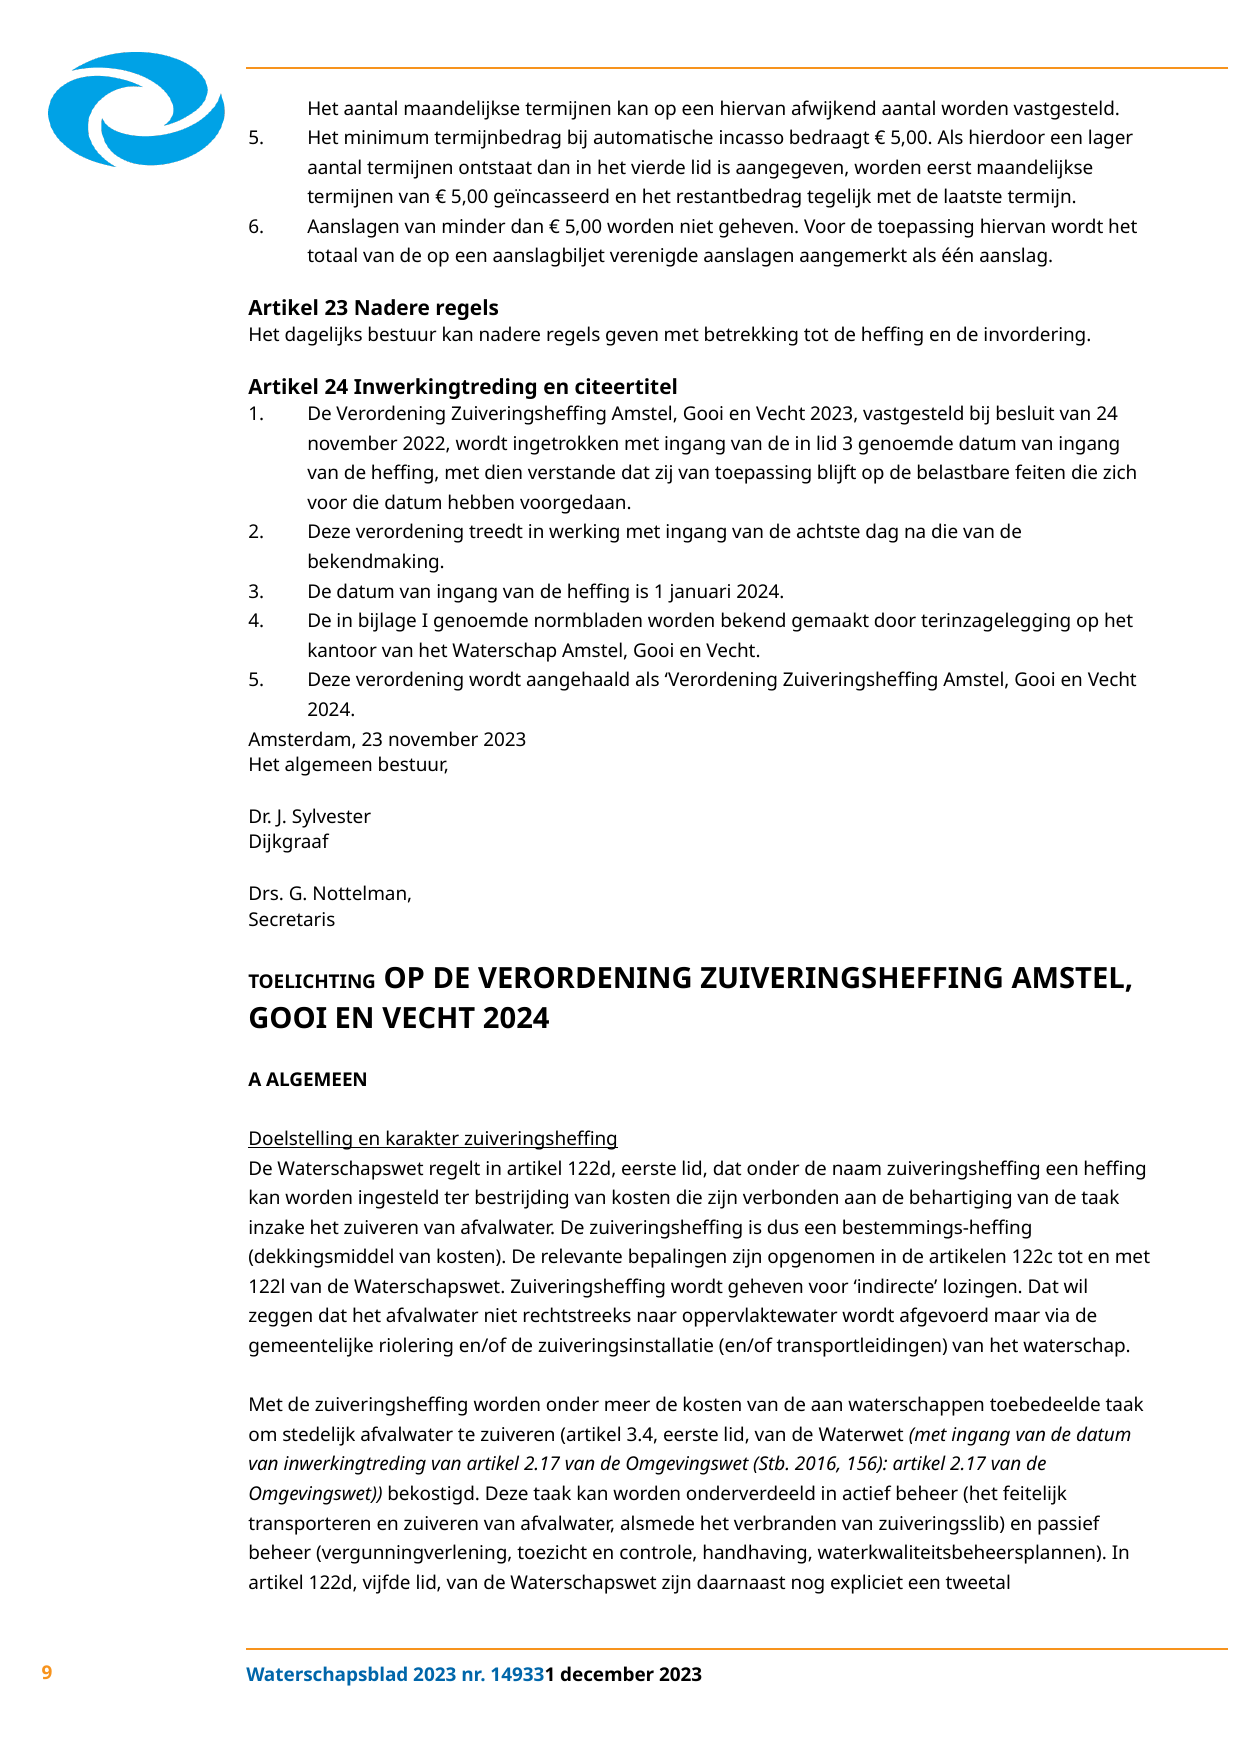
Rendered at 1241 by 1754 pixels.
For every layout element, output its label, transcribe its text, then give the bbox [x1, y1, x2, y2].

list De in bijlage I genoemde normbladen worden bekend gemaakt door terinzagelegging op het kantoor van het Waterschap Amstel, Gooi en Vecht. [248, 607, 1152, 663]
text Artikel 23 Nadere regels [248, 293, 1152, 322]
text Secretaris [248, 906, 1152, 932]
text De Waterschapswet regelt in artikel 122d, eerste lid, dat onder de naam zuiveringsheffing een heffing kan worden ingesteld ter bestrijding van kosten die zijn verbonden aan de behartiging van de taak inzake het zuiveren van afvalwater. De zuiveringsheffing is dus een bestemmings-heffing (dekkingsmiddel van kosten). De relevante bepalingen zijn opgenomen in de artikelen 122c tot en met 122l van de Waterschapswet. Zuiveringsheffing wordt geheven voor ‘indirecte’ lozingen. Dat wil zeggen dat het afvalwater niet rechtstreeks naar oppervlaktewater wordt afgevoerd maar via de gemeentelijke riolering en/of de zuiveringsinstallatie (en/of transportleidingen) van het waterschap. [248, 1155, 1152, 1358]
text TOELICHTING OP DE VERORDENING ZUIVERINGSHEFFING AMSTEL, GOOI EN VECHT 2024 [248, 957, 1152, 1037]
list De Verordening Zuiveringsheffing Amstel, Gooi en Vecht 2023, vastgesteld bij besluit van 24 november 2022, wordt ingetrokken met ingang van de in lid 3 genoemde datum van ingang van de heffing, met dien verstande dat zij van toepassing blijft op de belastbare feiten die zich voor die datum hebben voorgedaan. [248, 400, 1152, 515]
text Drs. G. Nottelman, [248, 880, 1152, 906]
picture [41, 47, 231, 172]
text Het algemeen bestuur, [248, 752, 1152, 777]
text Artikel 24 Inwerkingtreding en citeertitel [248, 372, 1152, 400]
text Dijkgraaf [248, 829, 1152, 854]
text Amsterdam, 23 november 2023 [248, 726, 1152, 752]
list Het aantal maandelijkse termijnen kan op een hiervan afwijkend aantal worden vastgesteld. [248, 95, 1152, 121]
text Met de zuiveringsheffing worden onder meer de kosten van de aan waterschappen toebedeelde taak om stedelijk afvalwater te zuiveren (artikel 3.4, eerste lid, van de Waterwet (met ingang van de datum van inwerkingtreding van artikel 2.17 van de Omgevingswet (Stb. 2016, 156): artikel 2.17 van de Omgevingswet)) bekostigd. Deze taak kan worden onderverdeeld in actief beheer (het feitelijk transporteren en zuiveren van afvalwater, alsmede het verbranden van zuiveringsslib) en passief beheer (vergunningverlening, toezicht en controle, handhaving, waterkwaliteitsbeheersplannen). In artikel 122d, vijfde lid, van de Waterschapswet zijn daarnaast nog expliciet een tweetal [248, 1391, 1152, 1594]
list Deze verordening treedt in werking met ingang van de achtste dag na die van de bekendmaking. [248, 519, 1152, 574]
text Doelstelling en karakter zuiveringsheffing [248, 1125, 1152, 1151]
text A ALGEMEEN [248, 1066, 1152, 1092]
list Het minimum termijnbedrag bij automatische incasso bedraagt € 5,00. Als hierdoor een lager aantal termijnen ontstaat dan in het vierde lid is aangegeven, worden eerst maandelijkse termijnen van € 5,00 geïncasseerd en het restantbedrag tegelijk met de laatste termijn. [248, 124, 1152, 209]
list Deze verordening wordt aangehaald als ‘Verordening Zuiveringsheffing Amstel, Gooi en Vecht 2024. [248, 667, 1152, 722]
text Het dagelijks bestuur kan nadere regels geven met betrekking tot de heffing en de invordering. [248, 322, 1152, 347]
text Dr. J. Sylvester [248, 803, 1152, 829]
list De datum van ingang van de heffing is 1 januari 2024. [248, 578, 1152, 604]
list Aanslagen van minder dan € 5,00 worden niet geheven. Voor de toepassing hiervan wordt het totaal van de op een aanslagbiljet verenigde aanslagen aangemerkt als één aanslag. [248, 213, 1152, 268]
